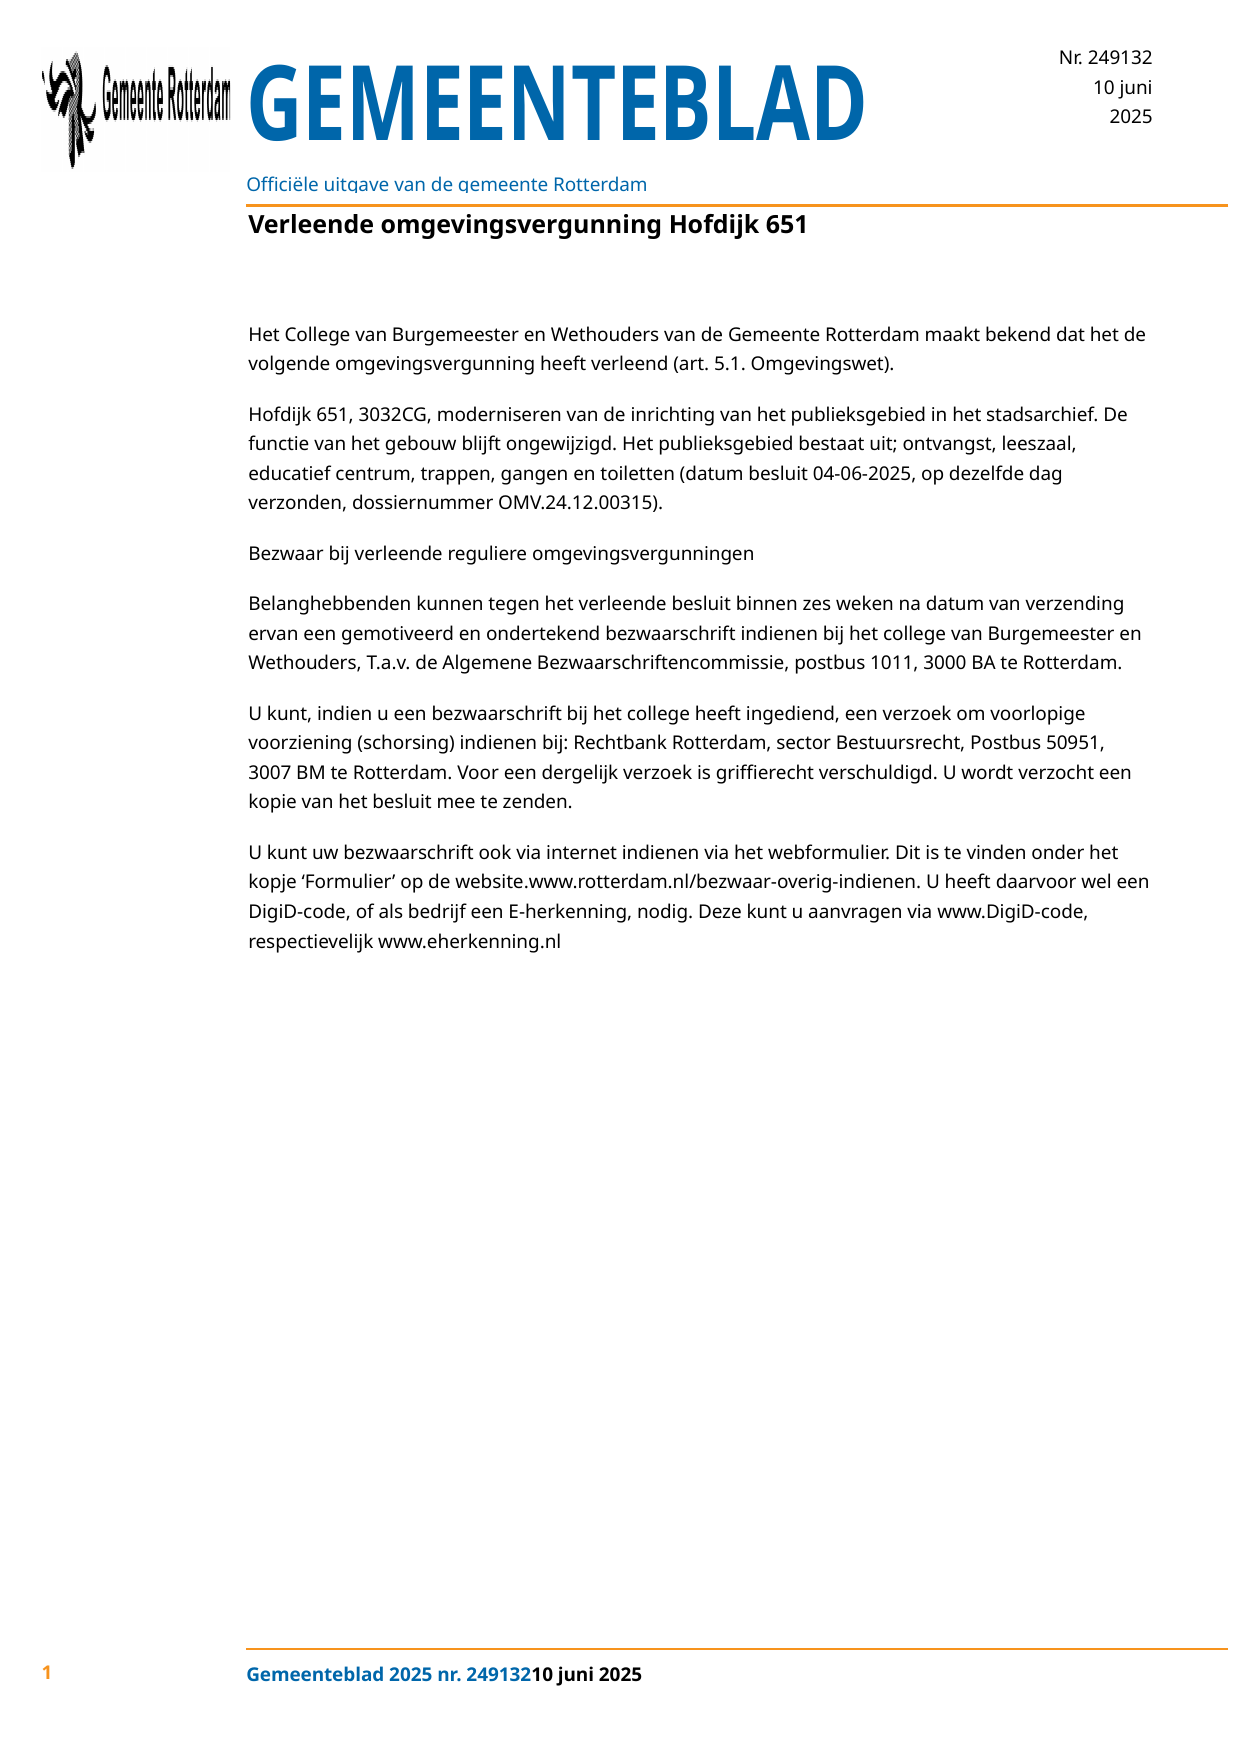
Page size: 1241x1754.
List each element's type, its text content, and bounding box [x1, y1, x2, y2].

picture [41, 47, 231, 172]
text Belanghebbenden kunnen tegen het verleende besluit binnen zes weken na datum van verzending ervan een gemotiveerd en ondertekend bezwaarschrift indienen bij het college van Burgemeester en Wethouders, T.a.v. de Algemene Bezwaarschriftencommissie, postbus 1011, 3000 BA te Rotterdam. [248, 590, 1152, 675]
text Het College van Burgemeester en Wethouders van de Gemeente Rotterdam maakt bekend dat het de volgende omgevingsvergunning heeft verleend (art. 5.1. Omgevingswet). [248, 321, 1152, 376]
text Hofdijk 651, 3032CG, moderniseren van de inrichting van het publieksgebied in het stadsarchief. De functie van het gebouw blijft ongewijzigd. Het publieksgebied bestaat uit; ontvangst, leeszaal, educatief centrum, trappen, gangen en toiletten (datum besluit 04-06-2025, op dezelfde dag verzonden, dossiernummer OMV.24.12.00315). [248, 401, 1152, 515]
text U kunt, indien u een bezwaarschrift bij het college heeft ingediend, een verzoek om voorlopige voorziening (schorsing) indienen bij: Rechtbank Rotterdam, sector Bestuursrecht, Postbus 50951, 3007 BM te Rotterdam. Voor een dergelijk verzoek is griffierecht verschuldigd. U wordt verzocht een kopie van het besluit mee te zenden. [248, 700, 1152, 814]
text Bezwaar bij verleende reguliere omgevingsvergunningen [248, 540, 1152, 566]
text Verleende omgevingsvergunning Hofdijk 651 [248, 207, 1152, 241]
text U kunt uw bezwaarschrift ook via internet indienen via het webformulier. Dit is te vinden onder het kopje ‘Formulier’ op de website.www.rotterdam.nl/bezwaar-overig-indienen. U heeft daarvoor wel een DigiD-code, of als bedrijf een E-herkenning, nodig. Deze kunt u aanvragen via www.DigiD-code, respectievelijk www.eherkenning.nl [248, 839, 1152, 953]
